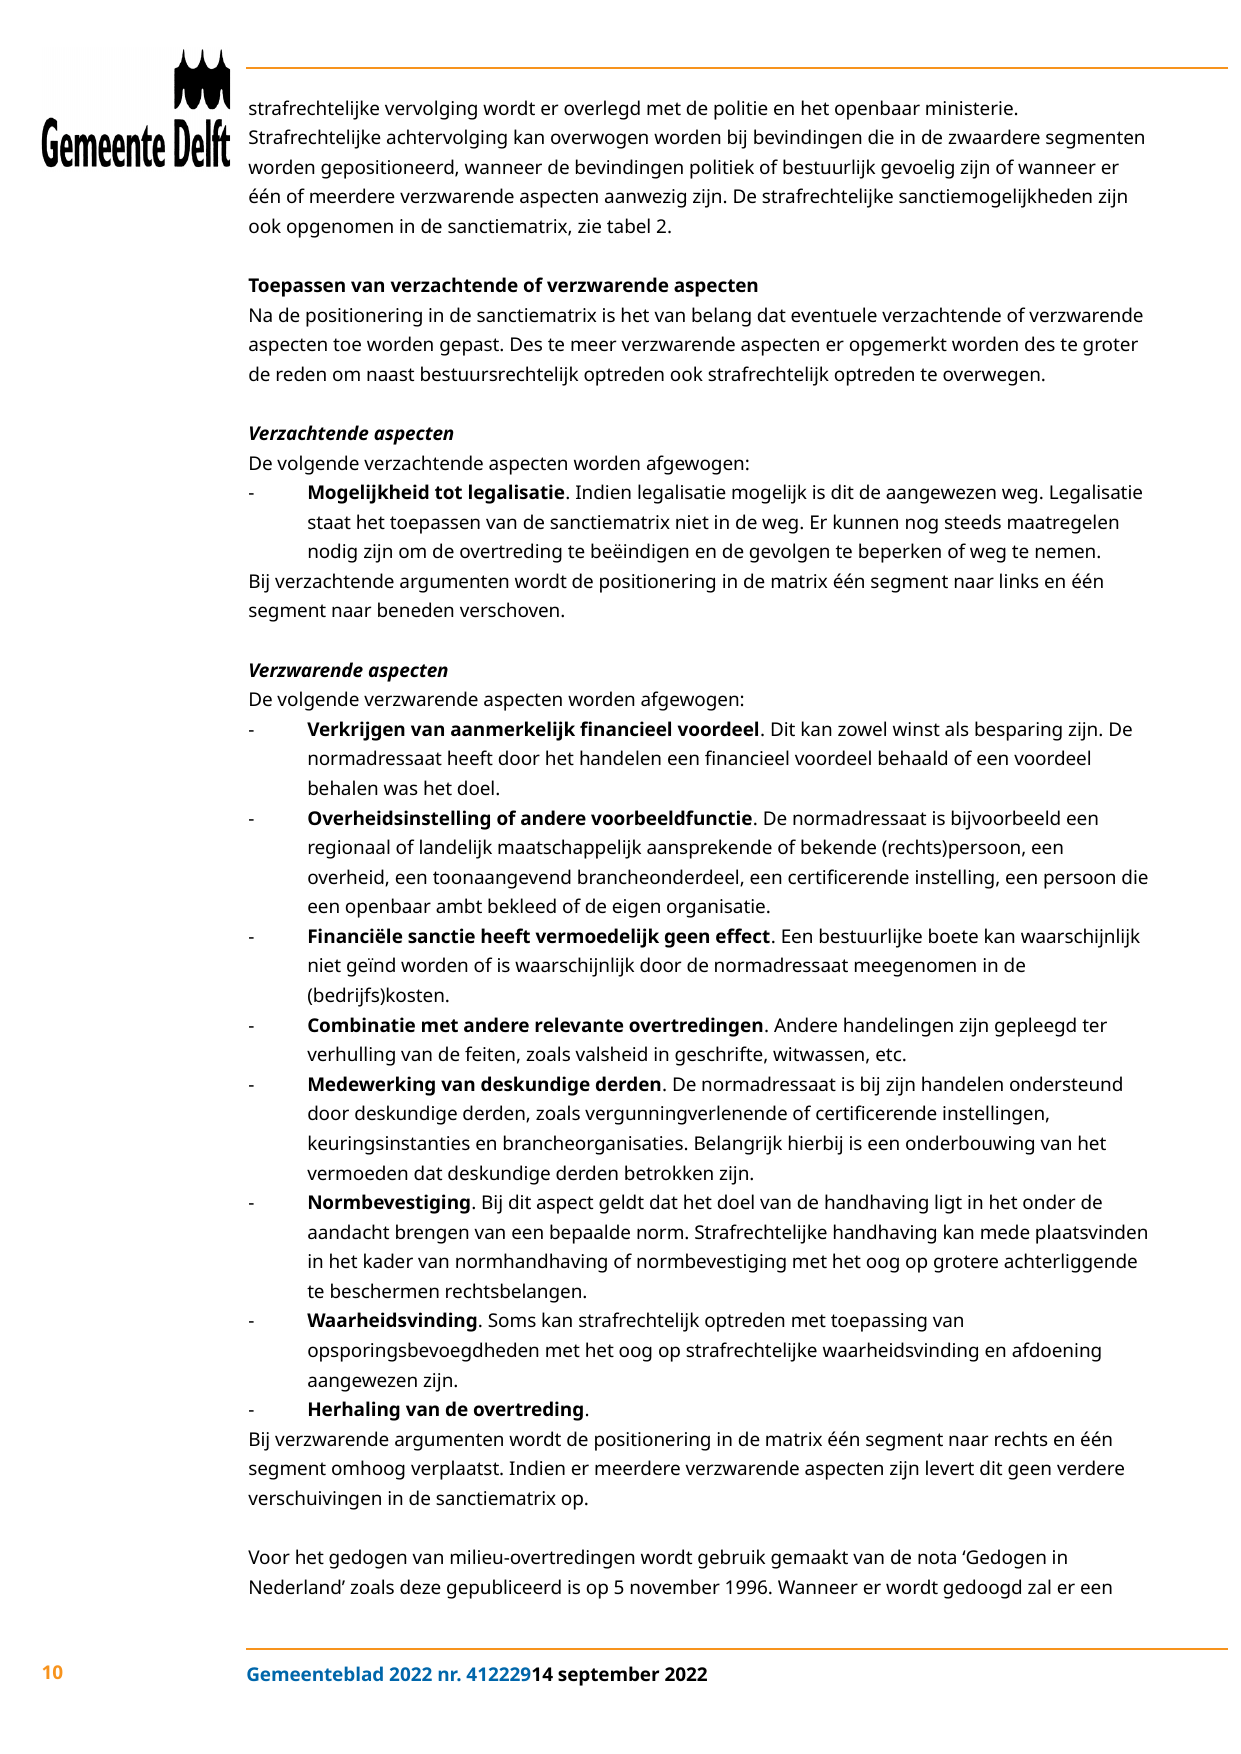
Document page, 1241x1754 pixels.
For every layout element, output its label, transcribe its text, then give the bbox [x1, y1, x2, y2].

list Herhaling van de overtreding. [248, 1396, 1152, 1422]
text De volgende verzwarende aspecten worden afgewogen: [248, 686, 1152, 712]
text Verzwarende aspecten [248, 657, 1152, 683]
list Verkrijgen van aanmerkelijk financieel voordeel. Dit kan zowel winst als besparing zijn. De normadressaat heeft door het handelen een financieel voordeel behaald of een voordeel behalen was het doel. [248, 716, 1152, 801]
list Financiële sanctie heeft vermoedelijk geen effect. Een bestuurlijke boete kan waarschijnlijk niet geïnd worden of is waarschijnlijk door de normadressaat meegenomen in de (bedrijfs)kosten. [248, 923, 1152, 1008]
text De volgende verzachtende aspecten worden afgewogen: [248, 450, 1152, 476]
picture [41, 47, 231, 172]
text Voor het gedogen van milieu-overtredingen wordt gebruik gemaakt van de nota ‘Gedogen in Nederland’ zoals deze gepubliceerd is op 5 november 1996. Wanneer er wordt gedoogd zal er een [248, 1544, 1152, 1600]
list Mogelijkheid tot legalisatie. Indien legalisatie mogelijk is dit de aangewezen weg. Legalisatie staat het toepassen van de sanctiematrix niet in de weg. Er kunnen nog steeds maatregelen nodig zijn om de overtreding te beëindigen en de gevolgen te beperken of weg te nemen. [248, 479, 1152, 564]
list Normbevestiging. Bij dit aspect geldt dat het doel van de handhaving ligt in het onder de aandacht brengen van een bepaalde norm. Strafrechtelijke handhaving kan mede plaatsvinden in het kader van normhandhaving of normbevestiging met het oog op grotere achterliggende te beschermen rechtsbelangen. [248, 1189, 1152, 1304]
text Bij verzwarende argumenten wordt de positionering in de matrix één segment naar rechts en één segment omhoog verplaatst. Indien er meerdere verzwarende aspecten zijn levert dit geen verdere verschuivingen in de sanctiematrix op. [248, 1426, 1152, 1511]
text Toepassen van verzachtende of verzwarende aspecten [248, 272, 1152, 298]
list Medewerking van deskundige derden. De normadressaat is bij zijn handelen ondersteund door deskundige derden, zoals vergunningverlenende of certificerende instellingen, keuringsinstanties en brancheorganisaties. Belangrijk hierbij is een onderbouwing van het vermoeden dat deskundige derden betrokken zijn. [248, 1071, 1152, 1186]
list Overheidsinstelling of andere voorbeeldfunctie. De normadressaat is bijvoorbeeld een regionaal of landelijk maatschappelijk aansprekende of bekende (rechts)persoon, een overheid, een toonaangevend brancheonderdeel, een certificerende instelling, een persoon die een openbaar ambt bekleed of de eigen organisatie. [248, 805, 1152, 919]
list Combinatie met andere relevante overtredingen. Andere handelingen zijn gepleegd ter verhulling van de feiten, zoals valsheid in geschrifte, witwassen, etc. [248, 1012, 1152, 1067]
text Na de positionering in de sanctiematrix is het van belang dat eventuele verzachtende of verzwarende aspecten toe worden gepast. Des te meer verzwarende aspecten er opgemerkt worden des te groter de reden om naast bestuursrechtelijk optreden ook strafrechtelijk optreden te overwegen. [248, 302, 1152, 387]
text strafrechtelijke vervolging wordt er overlegd met de politie en het openbaar ministerie. Strafrechtelijke achtervolging kan overwogen worden bij bevindingen die in de zwaardere segmenten worden gepositioneerd, wanneer de bevindingen politiek of bestuurlijk gevoelig zijn of wanneer er één of meerdere verzwarende aspecten aanwezig zijn. De strafrechtelijke sanctiemogelijkheden zijn ook opgenomen in de sanctiematrix, zie tabel 2. [248, 95, 1152, 239]
text Verzachtende aspecten [248, 420, 1152, 446]
text Bij verzachtende argumenten wordt de positionering in de matrix één segment naar links en één segment naar beneden verschoven. [248, 568, 1152, 623]
list Waarheidsvinding. Soms kan strafrechtelijk optreden met toepassing van opsporingsbevoegdheden met het oog op strafrechtelijke waarheidsvinding en afdoening aangewezen zijn. [248, 1308, 1152, 1393]
